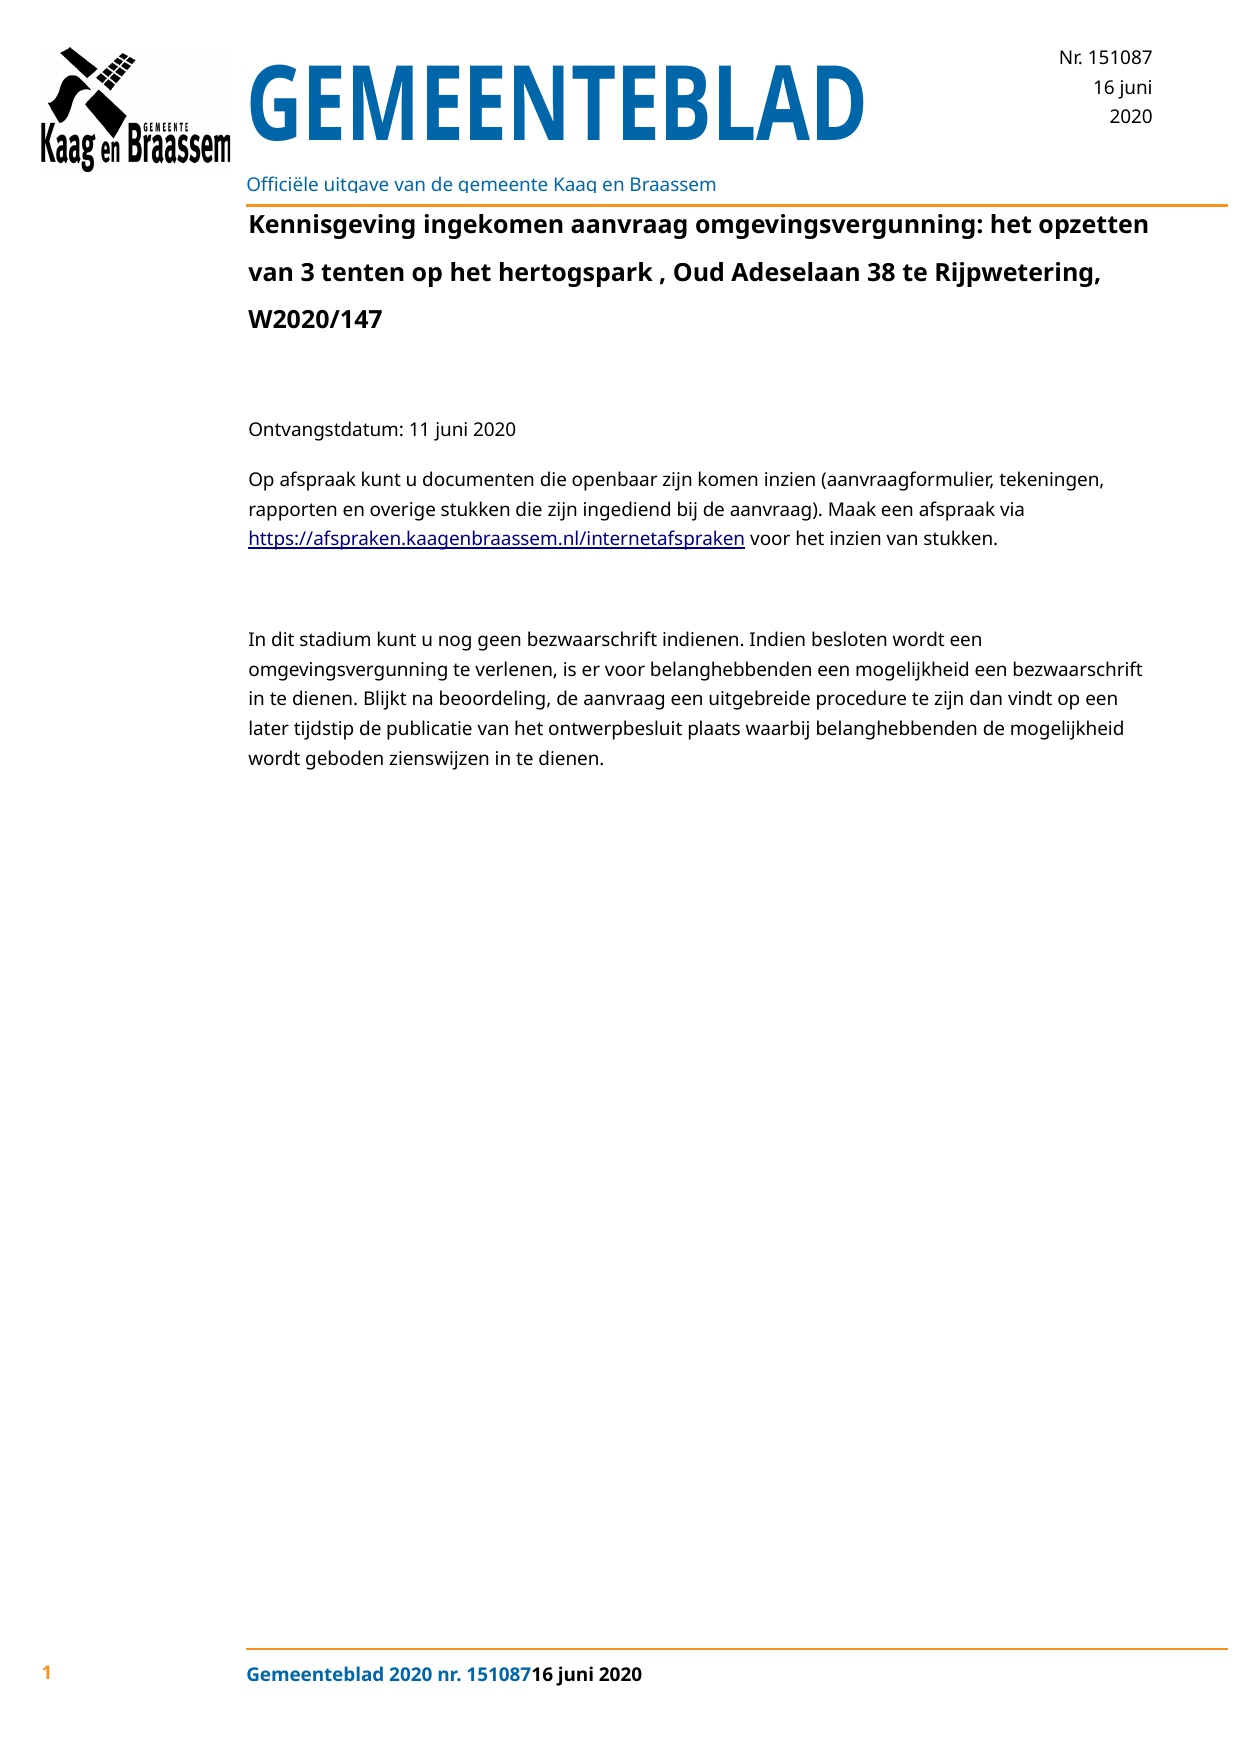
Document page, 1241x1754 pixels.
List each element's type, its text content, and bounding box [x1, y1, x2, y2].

text Op afspraak kunt u documenten die openbaar zijn komen inzien (aanvraagformulier, tekeningen, rapporten en overige stukken die zijn ingediend bij de aanvraag). Maak een afspraak via https://afspraken.kaagenbraassem.nl/internetafspraken voor het inzien van stukken. [248, 466, 1152, 551]
picture [41, 47, 231, 172]
text Ontvangstdatum: 11 juni 2020 [248, 416, 1152, 442]
text Kennisgeving ingekomen aanvraag omgevingsvergunning: het opzetten van 3 tenten op het hertogspark , Oud Adeselaan 38 te Rijpwetering, W2020/147 [248, 207, 1152, 336]
text In dit stadium kunt u nog geen bezwaarschrift indienen. Indien besloten wordt een omgevingsvergunning te verlenen, is er voor belanghebbenden een mogelijkheid een bezwaarschrift in te dienen. Blijkt na beoordeling, de aanvraag een uitgebreide procedure te zijn dan vindt op een later tijdstip de publicatie van het ontwerpbesluit plaats waarbij belanghebbenden de mogelijkheid wordt geboden zienswijzen in te dienen. [248, 626, 1152, 770]
